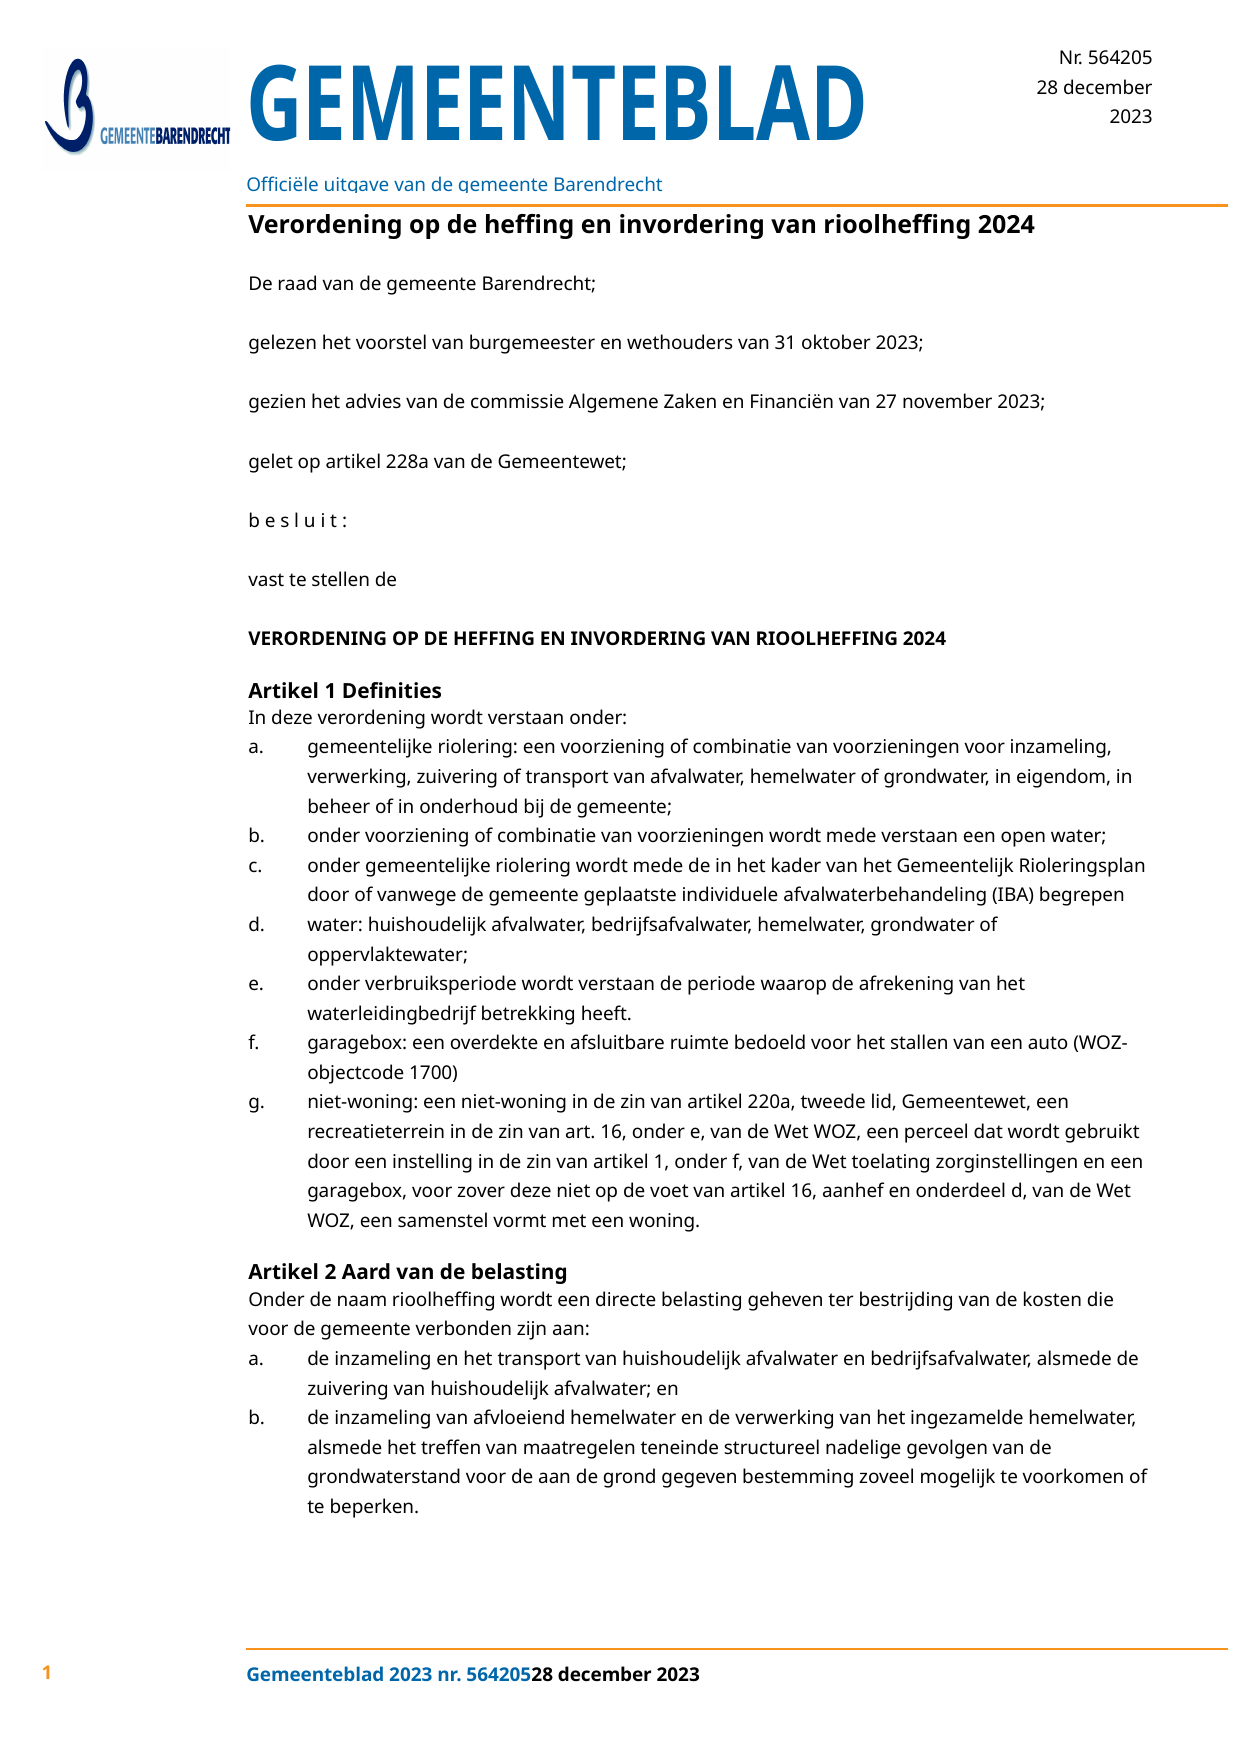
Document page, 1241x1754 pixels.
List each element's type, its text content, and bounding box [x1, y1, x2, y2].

list niet-woning: een niet-woning in de zin van artikel 220a, tweede lid, Gemeentewet, een recreatieterrein in de zin van art. 16, onder e, van de Wet WOZ, een perceel dat wordt gebruikt door een instelling in de zin van artikel 1, onder f, van de Wet toelating zorginstellingen en een garagebox, voor zover deze niet op de voet van artikel 16, aanhef en onderdeel d, van de Wet WOZ, een samenstel vormt met een woning. [248, 1089, 1152, 1233]
list de inzameling en het transport van huishoudelijk afvalwater en bedrijfsafvalwater, alsmede de zuivering van huishoudelijk afvalwater; en [248, 1345, 1152, 1400]
text gezien het advies van de commissie Algemene Zaken en Financiën van 27 november 2023; [248, 389, 1152, 414]
list onder verbruiksperiode wordt verstaan de periode waarop de afrekening van het waterleidingbedrijf betrekking heeft. [248, 970, 1152, 1026]
text gelet op artikel 228a van de Gemeentewet; [248, 448, 1152, 473]
picture [41, 47, 231, 172]
list onder gemeentelijke riolering wordt mede de in het kader van het Gemeentelijk Rioleringsplan door of vanwege de gemeente geplaatste individuele afvalwaterbehandeling (IBA) begrepen [248, 852, 1152, 907]
list gemeentelijke riolering: een voorziening of combinatie van voorzieningen voor inzameling, verwerking, zuivering of transport van afvalwater, hemelwater of grondwater, in eigendom, in beheer of in onderhoud bij de gemeente; [248, 734, 1152, 819]
text VERORDENING OP DE HEFFING EN INVORDERING VAN RIOOLHEFFING 2024 [248, 625, 1152, 651]
text Artikel 1 Definities [248, 676, 1152, 704]
text gelezen het voorstel van burgemeester en wethouders van 31 oktober 2023; [248, 329, 1152, 355]
text Verordening op de heffing en invordering van rioolheffing 2024 [248, 207, 1152, 241]
list de inzameling van afvloeiend hemelwater en de verwerking van het ingezamelde hemelwater, alsmede het treffen van maatregelen teneinde structureel nadelige gevolgen van de grondwaterstand voor de aan de grond gegeven bestemming zoveel mogelijk te voorkomen of te beperken. [248, 1404, 1152, 1519]
text In deze verordening wordt verstaan onder: [248, 704, 1152, 730]
text vast te stellen de [248, 566, 1152, 592]
text b e s l u i t : [248, 507, 1152, 533]
list onder voorziening of combinatie van voorzieningen wordt mede verstaan een open water; [248, 822, 1152, 848]
text Onder de naam rioolheffing wordt een directe belasting geheven ter bestrijding van de kosten die voor de gemeente verbonden zijn aan: [248, 1286, 1152, 1341]
list garagebox: een overdekte en afsluitbare ruimte bedoeld voor het stallen van een auto (WOZ-objectcode 1700) [248, 1029, 1152, 1085]
text De raad van de gemeente Barendrecht; [248, 270, 1152, 296]
text Artikel 2 Aard van de belasting [248, 1257, 1152, 1286]
list water: huishoudelijk afvalwater, bedrijfsafvalwater, hemelwater, grondwater of oppervlaktewater; [248, 911, 1152, 967]
